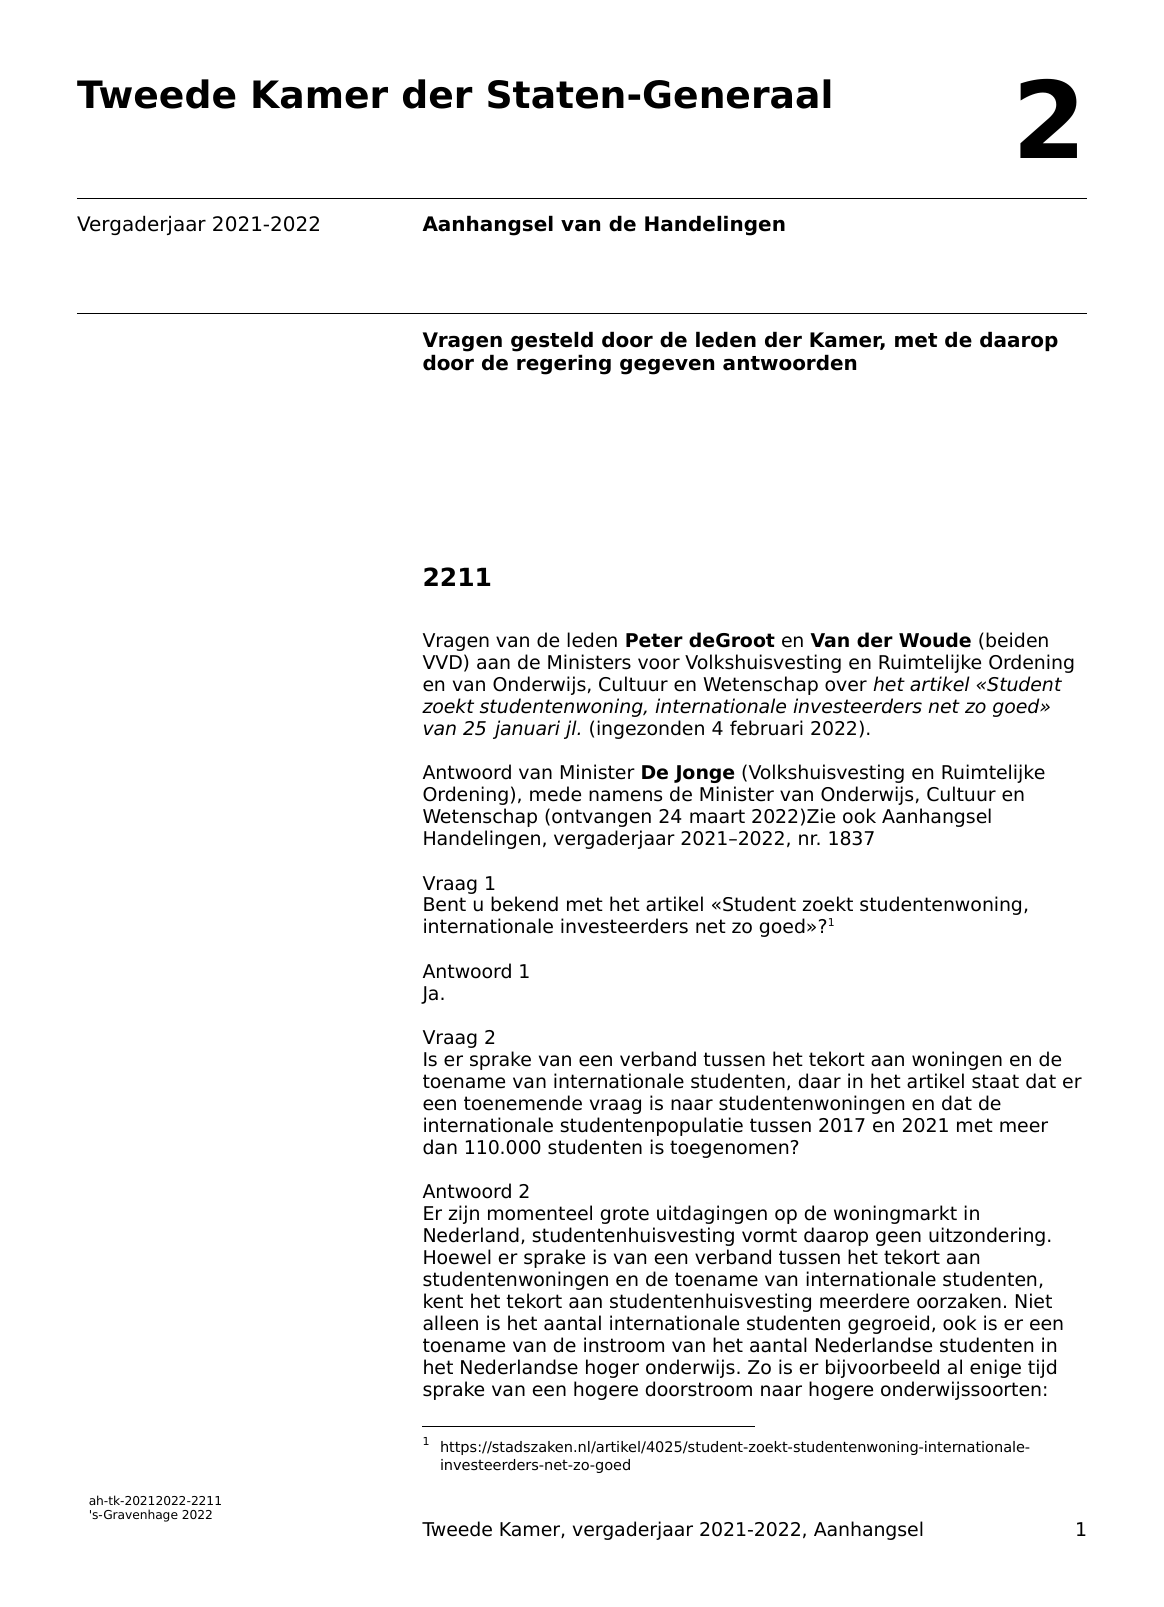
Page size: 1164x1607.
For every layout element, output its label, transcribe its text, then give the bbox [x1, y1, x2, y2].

text Ja. [422, 982, 1087, 1004]
text 2211 [422, 563, 1087, 592]
text Vraag 2 [422, 1027, 1087, 1049]
table_cell Vragen gesteld door de leden der Kamer, met de daarop door de regering gegeven antwoorden [422, 314, 1087, 375]
text https://stadszaken.nl/artikel/4025/student-zoekt-studentenwoning-internationale-investeerders-net-zo-goed [422, 1435, 1087, 1474]
text 's-Gravenhage 2022 [88, 1508, 323, 1522]
text Antwoord 1 [422, 961, 1087, 982]
text Bent u bekend met het artikel «Student zoekt studentenwoning, internationale investeerders net zo goed»? [422, 894, 1087, 938]
text Is er sprake van een verband tussen het tekort aan woningen en de toename van internationale studenten, daar in het artikel staat dat er een toenemende vraag is naar studentenwoningen en dat de internationale studentenpopulatie tussen 2017 en 2021 met meer dan 110.000 studenten is toegenomen? [422, 1049, 1087, 1158]
text ah-tk-20212022-2211 [88, 1494, 323, 1508]
text Er zijn momenteel grote uitdagingen op de woningmarkt in Nederland, studentenhuisvesting vormt daarop geen uitzondering. Hoewel er sprake is van een verband tussen het tekort aan studentenwoningen en de toename van internationale studenten, kent het tekort aan studentenhuisvesting meerdere oorzaken. Niet alleen is het aantal internationale studenten gegroeid, ook is er een toename van de instroom van het aantal Nederlandse studenten in het Nederlandse hoger onderwijs. Zo is er bijvoorbeeld al enige tijd sprake van een hogere doorstroom naar hogere onderwijssoorten: [422, 1203, 1087, 1401]
table_cell [77, 314, 422, 375]
table_cell Vergaderjaar 2021-2022 [77, 199, 422, 313]
table_cell Aanhangsel van de Handelingen [422, 199, 1087, 313]
text Antwoord 2 [422, 1181, 1087, 1203]
table_header 2 [886, 59, 1087, 198]
text Vragen van de leden Peter deGroot en Van der Woude (beiden VVD) aan de Ministers voor Volkshuisvesting en Ruimtelijke Ordening en van Onderwijs, Cultuur en Wetenschap over het artikel «Student zoekt studentenwoning, internationale investeerders net zo goed» van 25 januari jl. (ingezonden 4 februari 2022). [422, 630, 1087, 740]
text Antwoord van Minister De Jonge (Volkshuisvesting en Ruimtelijke Ordening), mede namens de Minister van Onderwijs, Cultuur en Wetenschap (ontvangen 24 maart 2022)Zie ook Aanhangsel Handelingen, vergaderjaar 2021–2022, nr. 1837 [422, 762, 1087, 850]
table_header Tweede Kamer der Staten-Generaal [77, 59, 886, 198]
text Vraag 1 [422, 872, 1087, 894]
